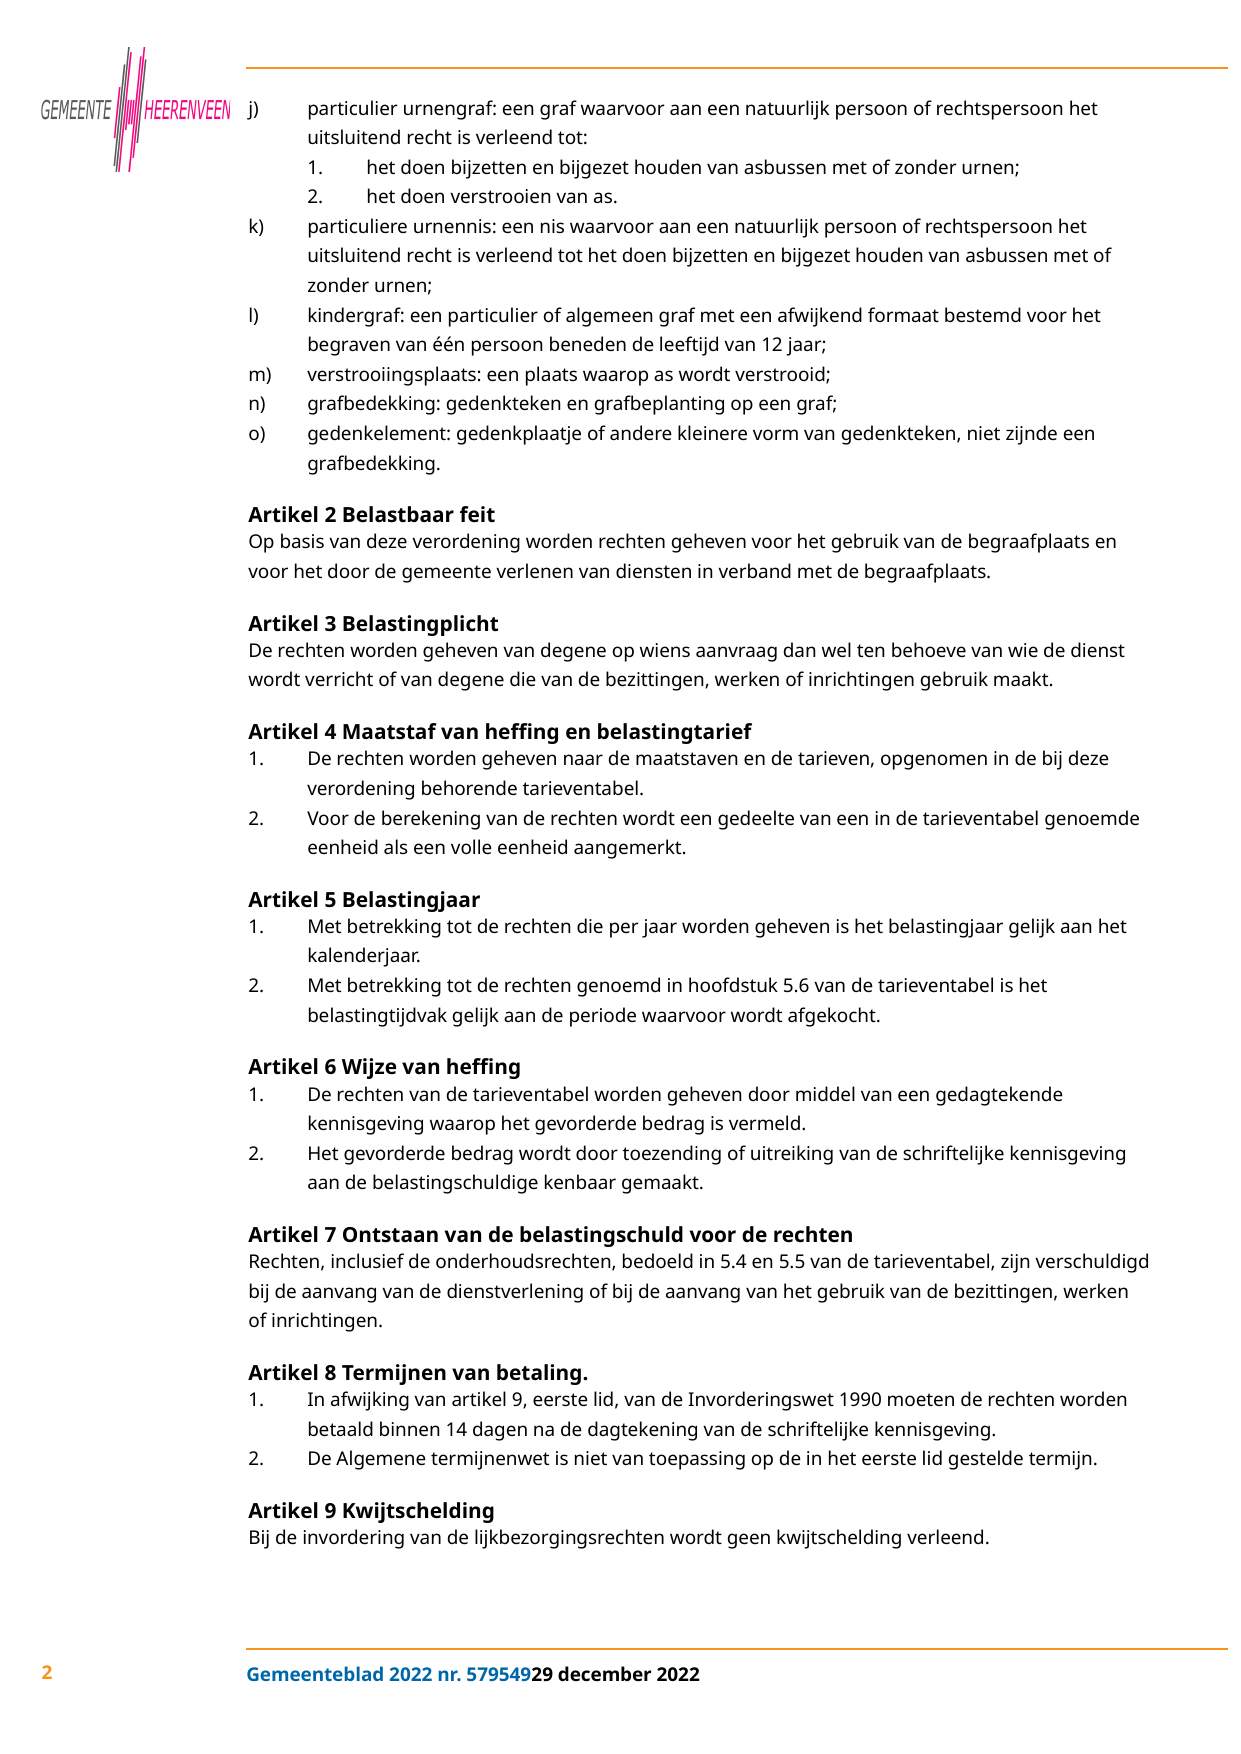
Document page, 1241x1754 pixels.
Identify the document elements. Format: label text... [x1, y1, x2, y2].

list Met betrekking tot de rechten die per jaar worden geheven is het belastingjaar gelijk aan het kalenderjaar. [248, 913, 1152, 968]
list particulier urnengraf: een graf waarvoor aan een natuurlijk persoon of rechtspersoon het uitsluitend recht is verleend tot: [248, 95, 1152, 150]
picture [41, 47, 231, 172]
list particuliere urnennis: een nis waarvoor aan een natuurlijk persoon of rechtspersoon het uitsluitend recht is verleend tot het doen bijzetten en bijgezet houden van asbussen met of zonder urnen; [248, 213, 1152, 298]
list Voor de berekening van de rechten wordt een gedeelte van een in de tarieventabel genoemde eenheid als een volle eenheid aangemerkt. [248, 805, 1152, 860]
text Op basis van deze verordening worden rechten geheven voor het gebruik van de begraafplaats en voor het door de gemeente verlenen van diensten in verband met de begraafplaats. [248, 529, 1152, 584]
text Artikel 7 Ontstaan van de belastingschuld voor de rechten [248, 1220, 1152, 1248]
list Het gevorderde bedrag wordt door toezending of uitreiking van de schriftelijke kennisgeving aan de belastingschuldige kenbaar gemaakt. [248, 1140, 1152, 1195]
list gedenkelement: gedenkplaatje of andere kleinere vorm van gedenkteken, niet zijnde een grafbedekking. [248, 420, 1152, 476]
list kindergraf: een particulier of algemeen graf met een afwijkend formaat bestemd voor het begraven van één persoon beneden de leeftijd van 12 jaar; [248, 302, 1152, 357]
text Artikel 8 Termijnen van betaling. [248, 1358, 1152, 1386]
text Artikel 5 Belastingjaar [248, 885, 1152, 913]
list het doen verstrooien van as. [307, 183, 1152, 209]
text Artikel 3 Belastingplicht [248, 609, 1152, 637]
list verstrooiingsplaats: een plaats waarop as wordt verstrooid; [248, 361, 1152, 387]
list In afwijking van artikel 9, eerste lid, van de Invorderingswet 1990 moeten de rechten worden betaald binnen 14 dagen na de dagtekening van de schriftelijke kennisgeving. [248, 1386, 1152, 1442]
list De rechten van de tarieventabel worden geheven door middel van een gedagtekende kennisgeving waarop het gevorderde bedrag is vermeld. [248, 1081, 1152, 1136]
list De Algemene termijnenwet is niet van toepassing op de in het eerste lid gestelde termijn. [248, 1446, 1152, 1471]
text De rechten worden geheven van degene op wiens aanvraag dan wel ten behoeve van wie de dienst wordt verricht of van degene die van de bezittingen, werken of inrichtingen gebruik maakt. [248, 637, 1152, 692]
text Artikel 9 Kwijtschelding [248, 1496, 1152, 1524]
text Rechten, inclusief de onderhoudsrechten, bedoeld in 5.4 en 5.5 van de tarieventabel, zijn verschuldigd bij de aanvang van de dienstverlening of bij de aanvang van het gebruik van de bezittingen, werken of inrichtingen. [248, 1248, 1152, 1333]
list het doen bijzetten en bijgezet houden van asbussen met of zonder urnen; [307, 154, 1152, 180]
text Artikel 2 Belastbaar feit [248, 500, 1152, 529]
list De rechten worden geheven naar de maatstaven en de tarieven, opgenomen in de bij deze verordening behorende tarieventabel. [248, 746, 1152, 801]
text Bij de invordering van de lijkbezorgingsrechten wordt geen kwijtschelding verleend. [248, 1524, 1152, 1550]
text Artikel 6 Wijze van heffing [248, 1052, 1152, 1081]
list grafbedekking: gedenkteken en grafbeplanting op een graf; [248, 391, 1152, 416]
text Artikel 4 Maatstaf van heffing en belastingtarief [248, 717, 1152, 746]
list Met betrekking tot de rechten genoemd in hoofdstuk 5.6 van de tarieventabel is het belastingtijdvak gelijk aan de periode waarvoor wordt afgekocht. [248, 972, 1152, 1028]
